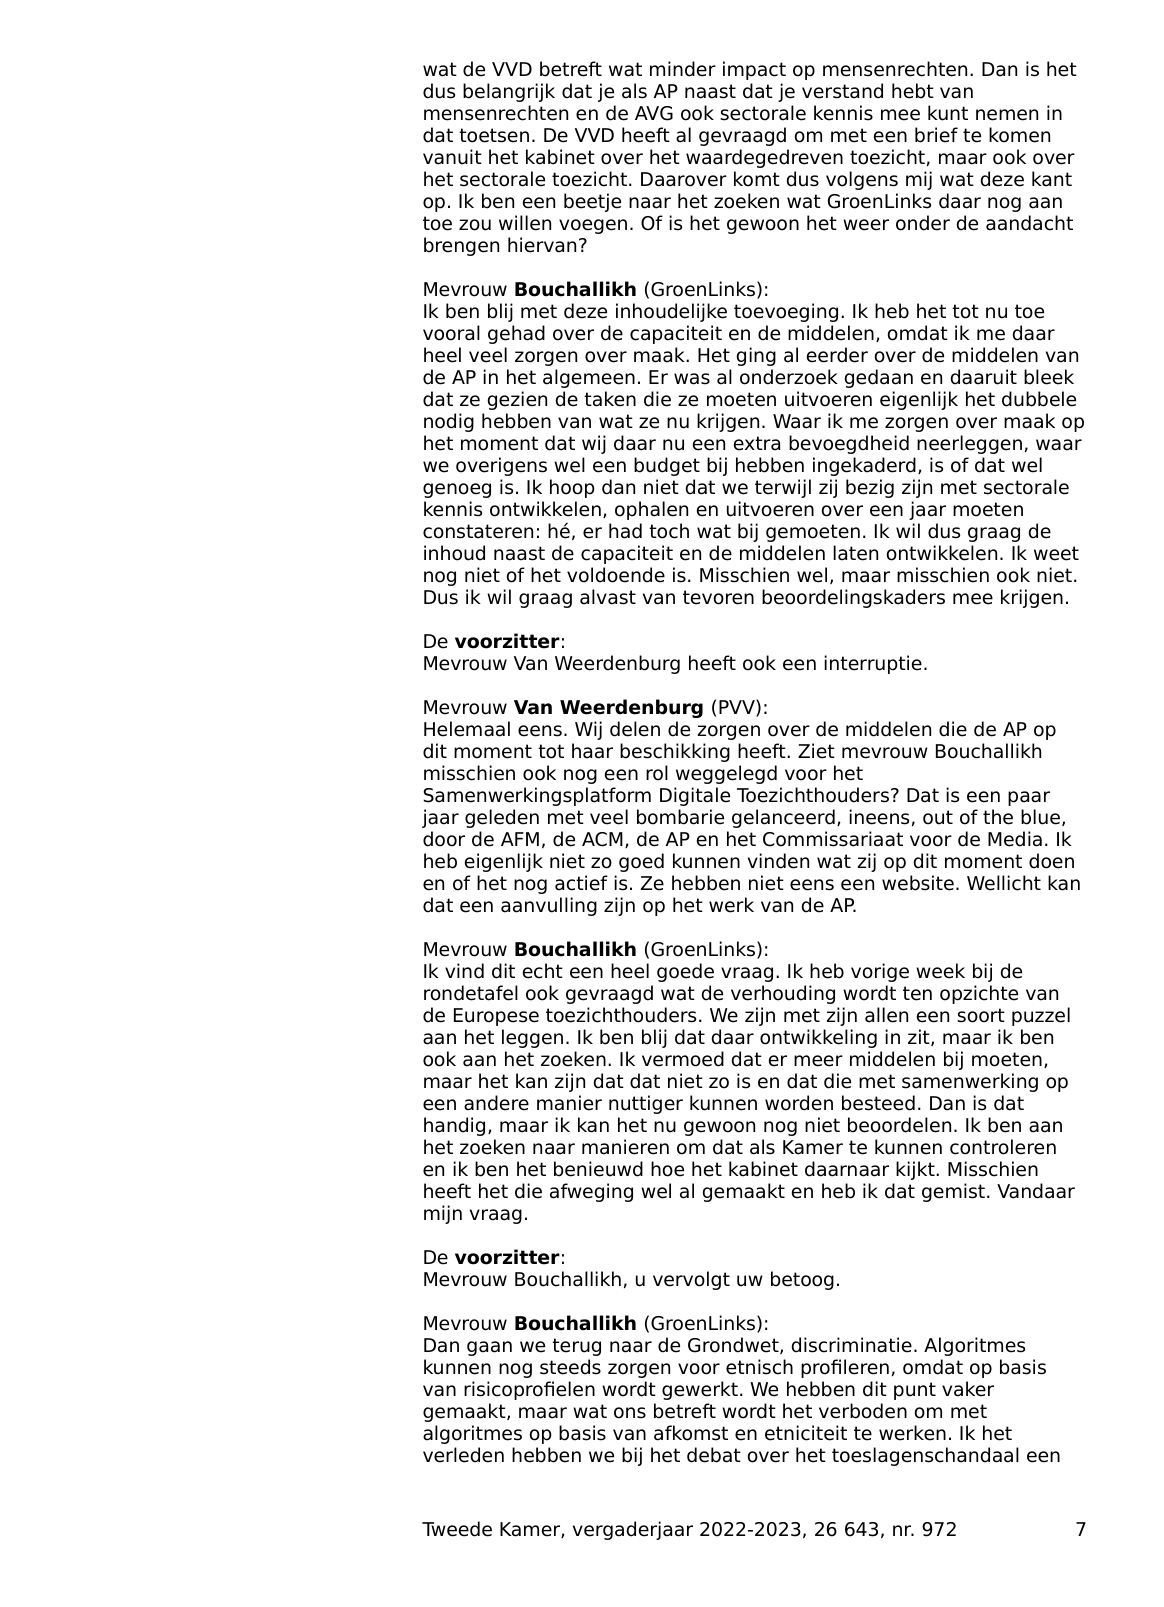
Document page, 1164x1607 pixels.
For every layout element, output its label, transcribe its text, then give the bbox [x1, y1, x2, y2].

text Mevrouw Bouchallikh, u vervolgt uw betoog. [422, 1269, 1087, 1291]
text Mevrouw Bouchallikh (GroenLinks): [422, 939, 1087, 961]
text Dan gaan we terug naar de Grondwet, discriminatie. Algoritmes kunnen nog steeds zorgen voor etnisch profileren, omdat op basis van risicoprofielen wordt gewerkt. We hebben dit punt vaker gemaakt, maar wat ons betreft wordt het verboden om met algoritmes op basis van afkomst en etniciteit te werken. Ik het verleden hebben we bij het debat over het toeslagenschandaal een [422, 1335, 1087, 1467]
text wat de VVD betreft wat minder impact op mensenrechten. Dan is het dus belangrijk dat je als AP naast dat je verstand hebt van mensenrechten en de AVG ook sectorale kennis mee kunt nemen in dat toetsen. De VVD heeft al gevraagd om met een brief te komen vanuit het kabinet over het waardegedreven toezicht, maar ook over het sectorale toezicht. Daarover komt dus volgens mij wat deze kant op. Ik ben een beetje naar het zoeken wat GroenLinks daar nog aan toe zou willen voegen. Of is het gewoon het weer onder de aandacht brengen hiervan? [422, 59, 1087, 257]
text Ik ben blij met deze inhoudelijke toevoeging. Ik heb het tot nu toe vooral gehad over de capaciteit en de middelen, omdat ik me daar heel veel zorgen over maak. Het ging al eerder over de middelen van de AP in het algemeen. Er was al onderzoek gedaan en daaruit bleek dat ze gezien de taken die ze moeten uitvoeren eigenlijk het dubbele nodig hebben van wat ze nu krijgen. Waar ik me zorgen over maak op het moment dat wij daar nu een extra bevoegdheid neerleggen, waar we overigens wel een budget bij hebben ingekaderd, is of dat wel genoeg is. Ik hoop dan niet dat we terwijl zij bezig zijn met sectorale kennis ontwikkelen, ophalen en uitvoeren over een jaar moeten constateren: hé, er had toch wat bij gemoeten. Ik wil dus graag de inhoud naast de capaciteit en de middelen laten ontwikkelen. Ik weet nog niet of het voldoende is. Misschien wel, maar misschien ook niet. Dus ik wil graag alvast van tevoren beoordelingskaders mee krijgen. [422, 301, 1087, 609]
text Mevrouw Van Weerdenburg (PVV): [422, 697, 1087, 719]
text Ik vind dit echt een heel goede vraag. Ik heb vorige week bij de rondetafel ook gevraagd wat de verhouding wordt ten opzichte van de Europese toezichthouders. We zijn met zijn allen een soort puzzel aan het leggen. Ik ben blij dat daar ontwikkeling in zit, maar ik ben ook aan het zoeken. Ik vermoed dat er meer middelen bij moeten, maar het kan zijn dat dat niet zo is en dat die met samenwerking op een andere manier nuttiger kunnen worden besteed. Dan is dat handig, maar ik kan het nu gewoon nog niet beoordelen. Ik ben aan het zoeken naar manieren om dat als Kamer te kunnen controleren en ik ben het benieuwd hoe het kabinet daarnaar kijkt. Misschien heeft het die afweging wel al gemaakt en heb ik dat gemist. Vandaar mijn vraag. [422, 961, 1087, 1225]
text Mevrouw Van Weerdenburg heeft ook een interruptie. [422, 653, 1087, 675]
text Mevrouw Bouchallikh (GroenLinks): [422, 1313, 1087, 1335]
text De voorzitter: [422, 631, 1087, 653]
text De voorzitter: [422, 1247, 1087, 1269]
text Mevrouw Bouchallikh (GroenLinks): [422, 279, 1087, 301]
text Helemaal eens. Wij delen de zorgen over de middelen die de AP op dit moment tot haar beschikking heeft. Ziet mevrouw Bouchallikh misschien ook nog een rol weggelegd voor het Samenwerkingsplatform Digitale Toezichthouders? Dat is een paar jaar geleden met veel bombarie gelanceerd, ineens, out of the blue, door de AFM, de ACM, de AP en het Commissariaat voor de Media. Ik heb eigenlijk niet zo goed kunnen vinden wat zij op dit moment doen en of het nog actief is. Ze hebben niet eens een website. Wellicht kan dat een aanvulling zijn op het werk van de AP. [422, 719, 1087, 917]
